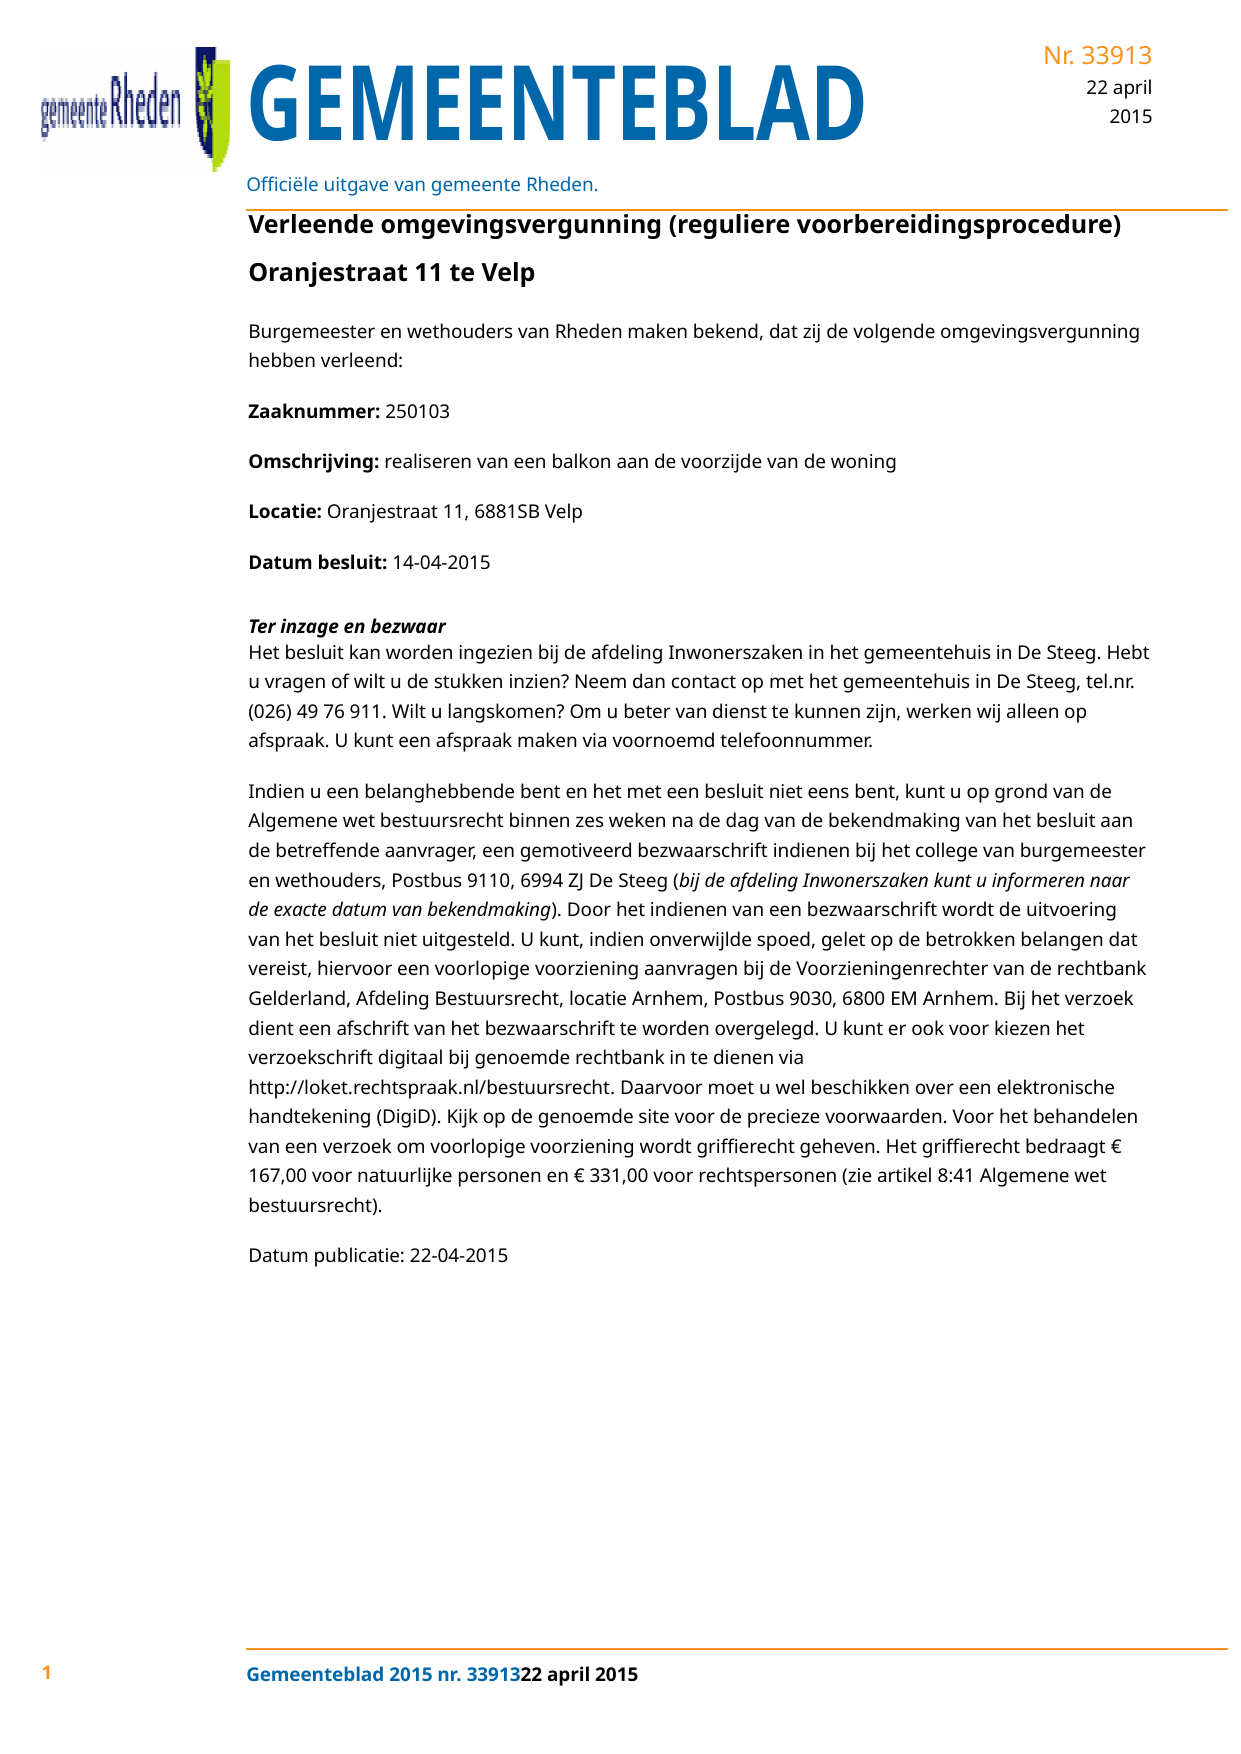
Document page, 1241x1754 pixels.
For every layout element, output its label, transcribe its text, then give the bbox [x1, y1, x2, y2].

text Zaaknummer: 250103 [248, 398, 1152, 424]
text Verleende omgevingsvergunning (reguliere voorbereidingsprocedure) Oranjestraat 11 te Velp [248, 211, 1152, 288]
picture [41, 47, 231, 172]
text Datum publicatie: 22-04-2015 [248, 1243, 1152, 1268]
text Locatie: Oranjestraat 11, 6881SB Velp [248, 499, 1152, 524]
text Omschrijving: realiseren van een balkon aan de voorzijde van de woning [248, 448, 1152, 474]
text Indien u een belanghebbende bent en het met een besluit niet eens bent, kunt u op grond van de Algemene wet bestuursrecht binnen zes weken na de dag van de bekendmaking van het besluit aan de betreffende aanvrager, een gemotiveerd bezwaarschrift indienen bij het college van burgemeester en wethouders, Postbus 9110, 6994 ZJ De Steeg (bij de afdeling Inwonerszaken kunt u informeren naar de exacte datum van bekendmaking). Door het indienen van een bezwaarschrift wordt de uitvoering van het besluit niet uitgesteld. U kunt, indien onverwijlde spoed, gelet op de betrokken belangen dat vereist, hiervoor een voorlopige voorziening aanvragen bij de Voorzieningenrechter van de rechtbank Gelderland, Afdeling Bestuursrecht, locatie Arnhem, Postbus 9030, 6800 EM Arnhem. Bij het verzoek dient een afschrift van het bezwaarschrift te worden overgelegd. U kunt er ook voor kiezen het verzoekschrift digitaal bij genoemde rechtbank in te dienen via http://loket.rechtspraak.nl/bestuursrecht. Daarvoor moet u wel beschikken over een elektronische handtekening (DigiD). Kijk op de genoemde site voor de precieze voorwaarden. Voor het behandelen van een verzoek om voorlopige voorziening wordt griffierecht geheven. Het griffierecht bedraagt € 167,00 voor natuurlijke personen en € 331,00 voor rechtspersonen (zie artikel 8:41 Algemene wet bestuursrecht). [248, 778, 1152, 1218]
text Datum besluit: 14-04-2015 [248, 549, 1152, 575]
text Het besluit kan worden ingezien bij de afdeling Inwonerszaken in het gemeentehuis in De Steeg. Hebt u vragen of wilt u de stukken inzien? Neem dan contact op met het gemeentehuis in De Steeg, tel.nr. (026) 49 76 911. Wilt u langskomen? Om u beter van dienst te kunnen zijn, werken wij alleen op afspraak. U kunt een afspraak maken via voornoemd telefoonnummer. [248, 639, 1152, 753]
text Ter inzage en bezwaar [248, 613, 1152, 639]
text Burgemeester en wethouders van Rheden maken bekend, dat zij de volgende omgevingsvergunning hebben verleend: [248, 318, 1152, 373]
